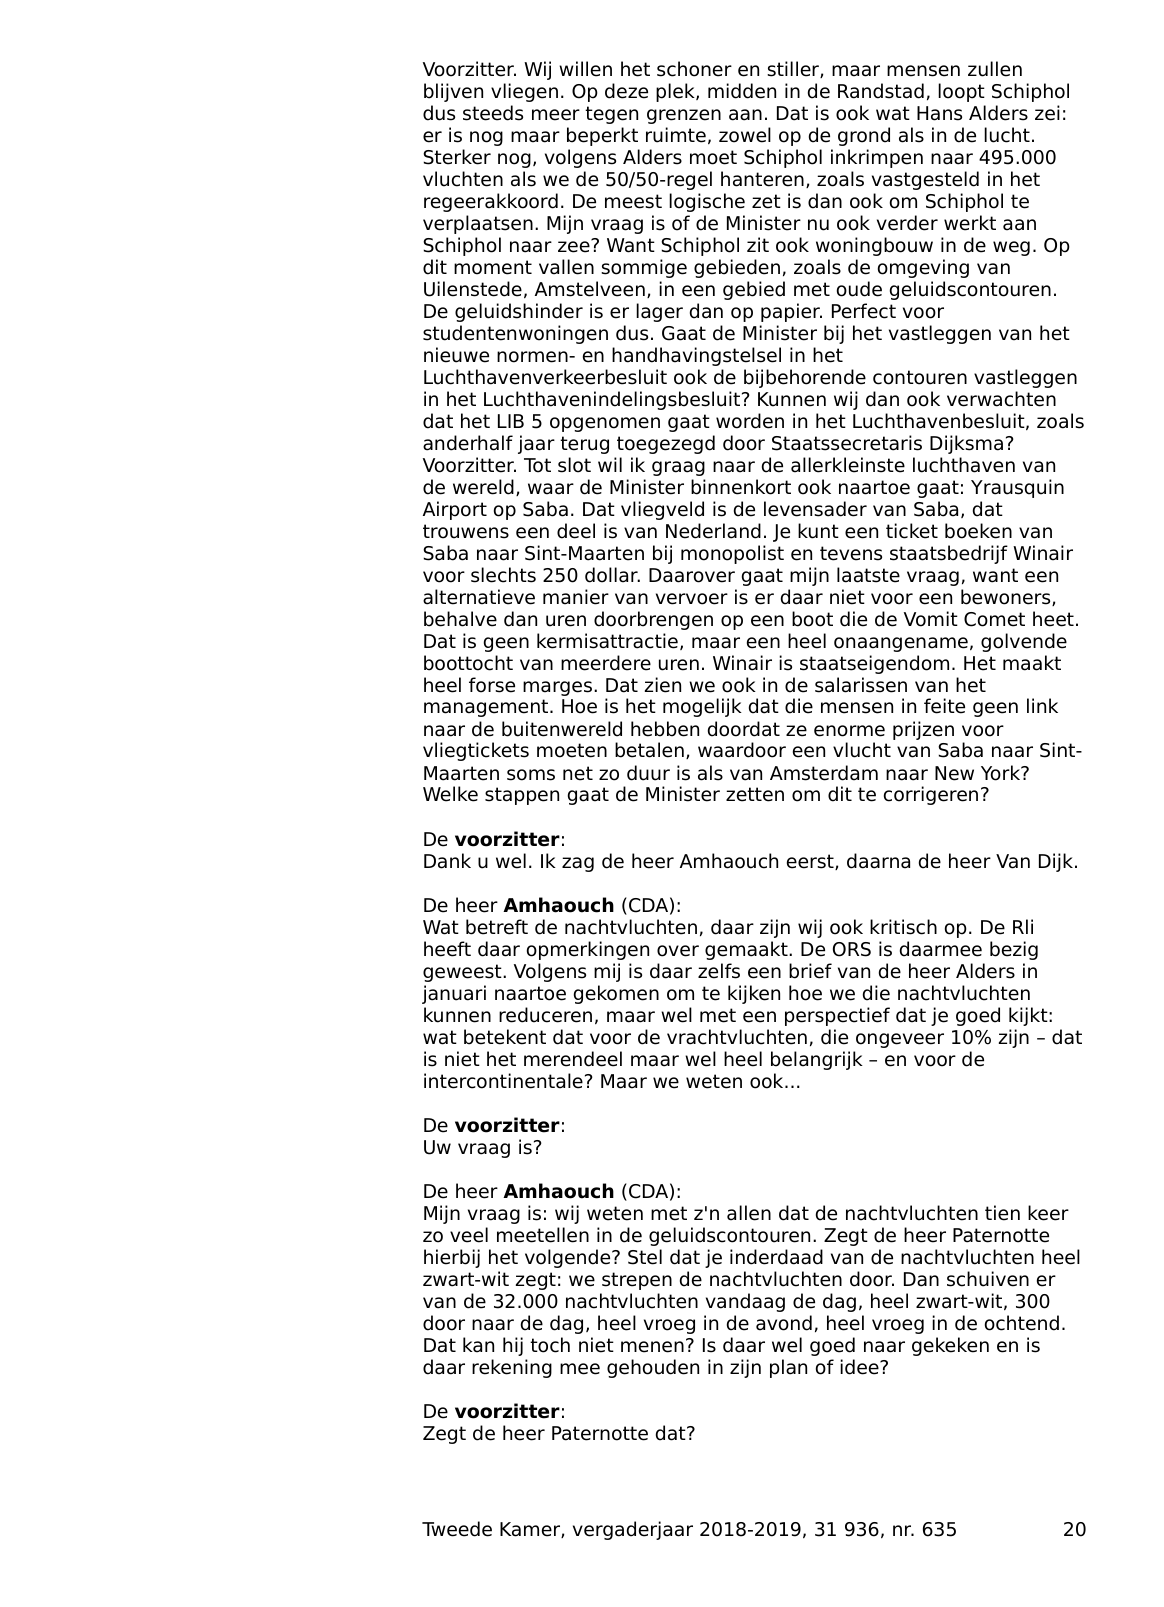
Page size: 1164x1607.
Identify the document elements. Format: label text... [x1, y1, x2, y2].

text Dank u wel. Ik zag de heer Amhaouch eerst, daarna de heer Van Dijk. [422, 851, 1087, 872]
text Mijn vraag is: wij weten met z'n allen dat de nachtvluchten tien keer zo veel meetellen in de geluidscontouren. Zegt de heer Paternotte hierbij het volgende? Stel dat je inderdaad van de nachtvluchten heel zwart-wit zegt: we strepen de nachtvluchten door. Dan schuiven er van de 32.000 nachtvluchten vandaag de dag, heel zwart-wit, 300 door naar de dag, heel vroeg in de avond, heel vroeg in de ochtend. Dat kan hij toch niet menen? Is daar wel goed naar gekeken en is daar rekening mee gehouden in zijn plan of idee? [422, 1203, 1087, 1379]
text De voorzitter: [422, 828, 1087, 851]
text Zegt de heer Paternotte dat? [422, 1423, 1087, 1445]
text Voorzitter. Wij willen het schoner en stiller, maar mensen zullen blijven vliegen. Op deze plek, midden in de Randstad, loopt Schiphol dus steeds meer tegen grenzen aan. Dat is ook wat Hans Alders zei: er is nog maar beperkt ruimte, zowel op de grond als in de lucht. Sterker nog, volgens Alders moet Schiphol inkrimpen naar 495.000 vluchten als we de 50/50-regel hanteren, zoals vastgesteld in het regeerakkoord. De meest logische zet is dan ook om Schiphol te verplaatsen. Mijn vraag is of de Minister nu ook verder werkt aan Schiphol naar zee? Want Schiphol zit ook woningbouw in de weg. Op dit moment vallen sommige gebieden, zoals de omgeving van Uilenstede, Amstelveen, in een gebied met oude geluidscontouren. De geluidshinder is er lager dan op papier. Perfect voor studentenwoningen dus. Gaat de Minister bij het vastleggen van het nieuwe normen- en handhavingstelsel in het Luchthavenverkeerbesluit ook de bijbehorende contouren vastleggen in het Luchthavenindelingsbesluit? Kunnen wij dan ook verwachten dat het LIB 5 opgenomen gaat worden in het Luchthavenbesluit, zoals anderhalf jaar terug toegezegd door Staatssecretaris Dijksma? [422, 59, 1087, 455]
text Uw vraag is? [422, 1137, 1087, 1159]
text De voorzitter: [422, 1115, 1087, 1137]
text De voorzitter: [422, 1401, 1087, 1423]
text Wat betreft de nachtvluchten, daar zijn wij ook kritisch op. De Rli heeft daar opmerkingen over gemaakt. De ORS is daarmee bezig geweest. Volgens mij is daar zelfs een brief van de heer Alders in januari naartoe gekomen om te kijken hoe we die nachtvluchten kunnen reduceren, maar wel met een perspectief dat je goed kijkt: wat betekent dat voor de vrachtvluchten, die ongeveer 10% zijn – dat is niet het merendeel maar wel heel belangrijk – en voor de intercontinentale? Maar we weten ook... [422, 917, 1087, 1092]
text De heer Amhaouch (CDA): [422, 1181, 1087, 1203]
text De heer Amhaouch (CDA): [422, 895, 1087, 917]
text Voorzitter. Tot slot wil ik graag naar de allerkleinste luchthaven van de wereld, waar de Minister binnenkort ook naartoe gaat: Yrausquin Airport op Saba. Dat vliegveld is de levensader van Saba, dat trouwens een deel is van Nederland. Je kunt een ticket boeken van Saba naar Sint-Maarten bij monopolist en tevens staatsbedrijf Winair voor slechts 250 dollar. Daarover gaat mijn laatste vraag, want een alternatieve manier van vervoer is er daar niet voor een bewoners, behalve dan uren doorbrengen op een boot die de Vomit Comet heet. Dat is geen kermisattractie, maar een heel onaangename, golvende boottocht van meerdere uren. Winair is staatseigendom. Het maakt heel forse marges. Dat zien we ook in de salarissen van het management. Hoe is het mogelijk dat die mensen in feite geen link naar de buitenwereld hebben doordat ze enorme prijzen voor vliegtickets moeten betalen, waardoor een vlucht van Saba naar Sint-Maarten soms net zo duur is als van Amsterdam naar New York? Welke stappen gaat de Minister zetten om dit te corrigeren? [422, 455, 1087, 806]
